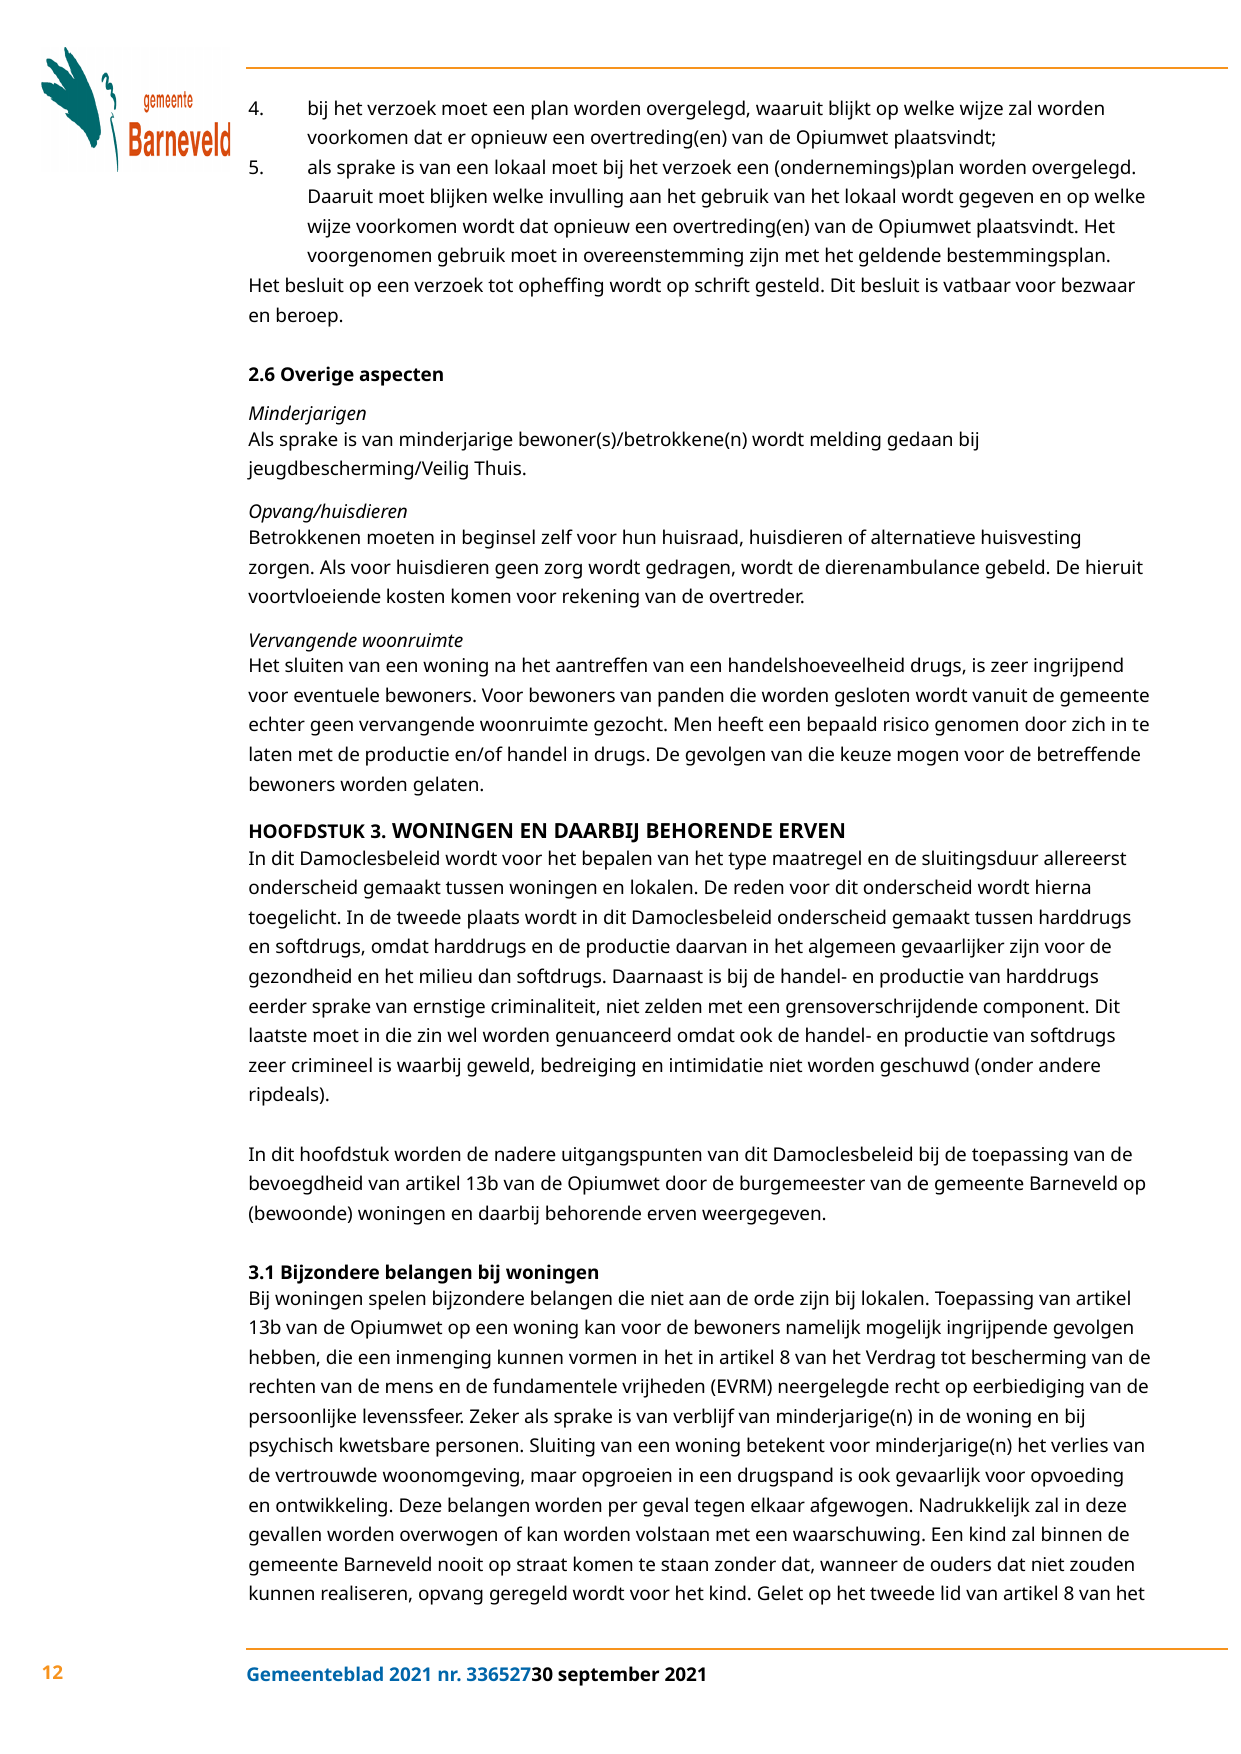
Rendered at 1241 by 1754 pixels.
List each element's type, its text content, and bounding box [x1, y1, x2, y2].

text 3.1 Bijzondere belangen bij woningen [248, 1259, 1152, 1285]
list als sprake is van een lokaal moet bij het verzoek een (ondernemings)plan worden overgelegd. Daaruit moet blijken welke invulling aan het gebruik van het lokaal wordt gegeven en op welke wijze voorkomen wordt dat opnieuw een overtreding(en) van de Opiumwet plaatsvindt. Het voorgenomen gebruik moet in overeenstemming zijn met het geldende bestemmingsplan. [248, 154, 1152, 268]
text Opvang/huisdieren [248, 499, 1152, 524]
text Betrokkenen moeten in beginsel zelf voor hun huisraad, huisdieren of alternatieve huisvesting zorgen. Als voor huisdieren geen zorg wordt gedragen, wordt de dierenambulance gebeld. De hieruit voortvloeiende kosten komen voor rekening van de overtreder. [248, 524, 1152, 609]
text In dit Damoclesbeleid wordt voor het bepalen van het type maatregel en de sluitingsduur allereerst onderscheid gemaakt tussen woningen en lokalen. De reden voor dit onderscheid wordt hierna toegelicht. In de tweede plaats wordt in dit Damoclesbeleid onderscheid gemaakt tussen harddrugs en softdrugs, omdat harddrugs en de productie daarvan in het algemeen gevaarlijker zijn voor de gezondheid en het milieu dan softdrugs. Daarnaast is bij de handel- en productie van harddrugs eerder sprake van ernstige criminaliteit, niet zelden met een grensoverschrijdende component. Dit laatste moet in die zin wel worden genuanceerd omdat ook de handel- en productie van softdrugs zeer crimineel is waarbij geweld, bedreiging en intimidatie niet worden geschuwd (onder andere ripdeals). [248, 845, 1152, 1107]
text Minderjarigen [248, 400, 1152, 426]
text 2.6 Overige aspecten [248, 361, 1152, 387]
list bij het verzoek moet een plan worden overgelegd, waaruit blijkt op welke wijze zal worden voorkomen dat er opnieuw een overtreding(en) van de Opiumwet plaatsvindt; [248, 95, 1152, 150]
text Bij woningen spelen bijzondere belangen die niet aan de orde zijn bij lokalen. Toepassing van artikel 13b van de Opiumwet op een woning kan voor de bewoners namelijk mogelijk ingrijpende gevolgen hebben, die een inmenging kunnen vormen in het in artikel 8 van het Verdrag tot bescherming van de rechten van de mens en de fundamentele vrijheden (EVRM) neergelegde recht op eerbiediging van de persoonlijke levenssfeer. Zeker als sprake is van verblijf van minderjarige(n) in de woning en bij psychisch kwetsbare personen. Sluiting van een woning betekent voor minderjarige(n) het verlies van de vertrouwde woonomgeving, maar opgroeien in een drugspand is ook gevaarlijk voor opvoeding en ontwikkeling. Deze belangen worden per geval tegen elkaar afgewogen. Nadrukkelijk zal in deze gevallen worden overwogen of kan worden volstaan met een waarschuwing. Een kind zal binnen de gemeente Barneveld nooit op straat komen te staan zonder dat, wanneer de ouders dat niet zouden kunnen realiseren, opvang geregeld wordt voor het kind. Gelet op het tweede lid van artikel 8 van het [248, 1285, 1152, 1606]
text Vervangende woonruimte [248, 627, 1152, 652]
picture [41, 47, 231, 172]
text Het sluiten van een woning na het aantreffen van een handelshoeveelheid drugs, is zeer ingrijpend voor eventuele bewoners. Voor bewoners van panden die worden gesloten wordt vanuit de gemeente echter geen vervangende woonruimte gezocht. Men heeft een bepaald risico genomen door zich in te laten met de productie en/of handel in drugs. De gevolgen van die keuze mogen voor de betreffende bewoners worden gelaten. [248, 652, 1152, 797]
text In dit hoofdstuk worden de nadere uitgangspunten van dit Damoclesbeleid bij de toepassing van de bevoegdheid van artikel 13b van de Opiumwet door de burgemeester van de gemeente Barneveld op (bewoonde) woningen en daarbij behorende erven weergegeven. [248, 1141, 1152, 1226]
text Het besluit op een verzoek tot opheffing wordt op schrift gesteld. Dit besluit is vatbaar voor bezwaar en beroep. [248, 272, 1152, 328]
text HOOFDSTUK 3. WONINGEN EN DAARBIJ BEHORENDE ERVEN [248, 816, 1152, 845]
text Als sprake is van minderjarige bewoner(s)/betrokkene(n) wordt melding gedaan bij jeugdbescherming/Veilig Thuis. [248, 426, 1152, 481]
